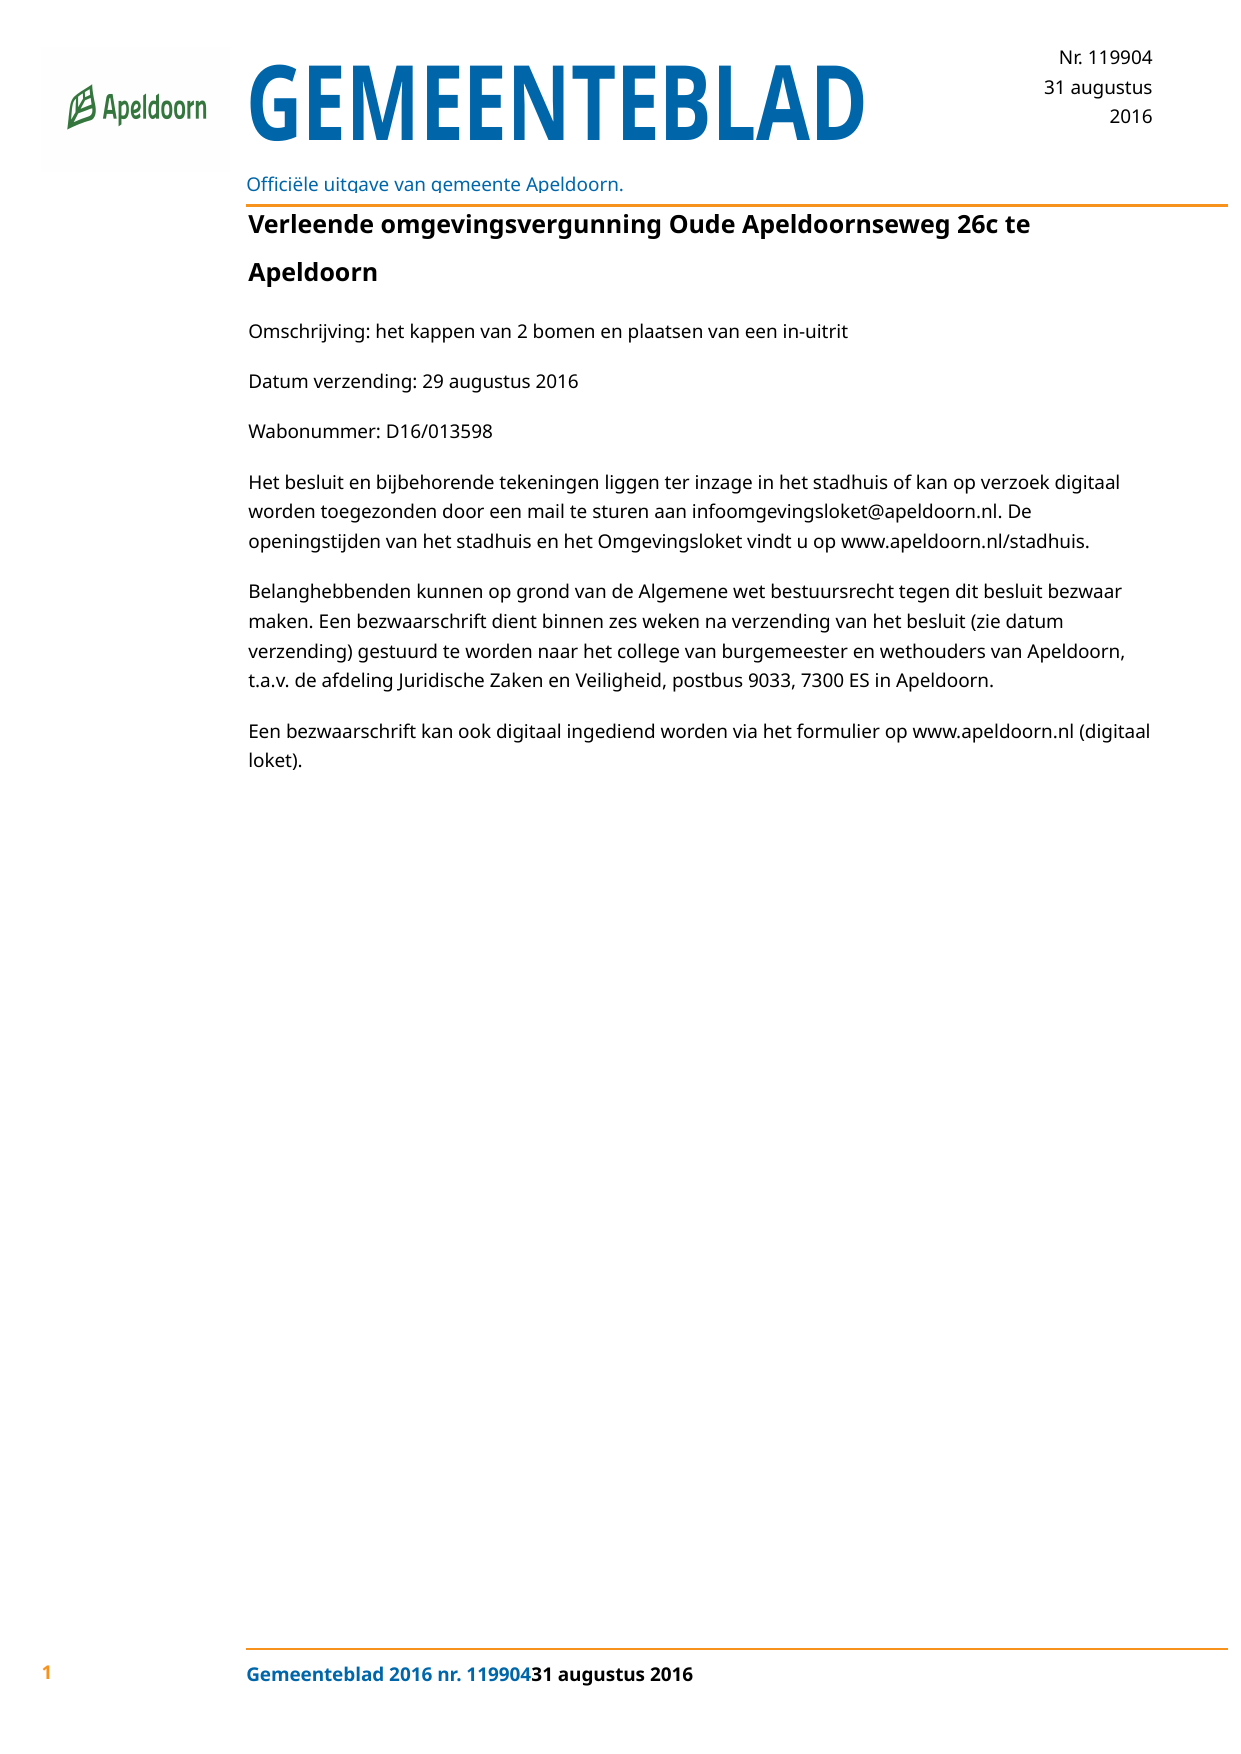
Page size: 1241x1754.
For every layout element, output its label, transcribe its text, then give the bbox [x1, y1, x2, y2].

text Omschrijving: het kappen van 2 bomen en plaatsen van een in-uitrit [248, 318, 1152, 344]
text Datum verzending: 29 augustus 2016 [248, 368, 1152, 394]
text Een bezwaarschrift kan ook digitaal ingediend worden via het formulier op www.apeldoorn.nl (digitaal loket). [248, 718, 1152, 773]
text Belanghebbenden kunnen op grond van de Algemene wet bestuursrecht tegen dit besluit bezwaar maken. Een bezwaarschrift dient binnen zes weken na verzending van het besluit (zie datum verzending) gestuurd te worden naar het college van burgemeester en wethouders van Apeldoorn, t.a.v. de afdeling Juridische Zaken en Veiligheid, postbus 9033, 7300 ES in Apeldoorn. [248, 579, 1152, 693]
text Verleende omgevingsvergunning Oude Apeldoornseweg 26c te Apeldoorn [248, 207, 1152, 288]
text Wabonummer: D16/013598 [248, 419, 1152, 444]
text Het besluit en bijbehorende tekeningen liggen ter inzage in het stadhuis of kan op verzoek digitaal worden toegezonden door een mail te sturen aan infoomgevingsloket@apeldoorn.nl. De openingstijden van het stadhuis en het Omgevingsloket vindt u op www.apeldoorn.nl/stadhuis. [248, 469, 1152, 554]
picture [41, 47, 231, 172]
